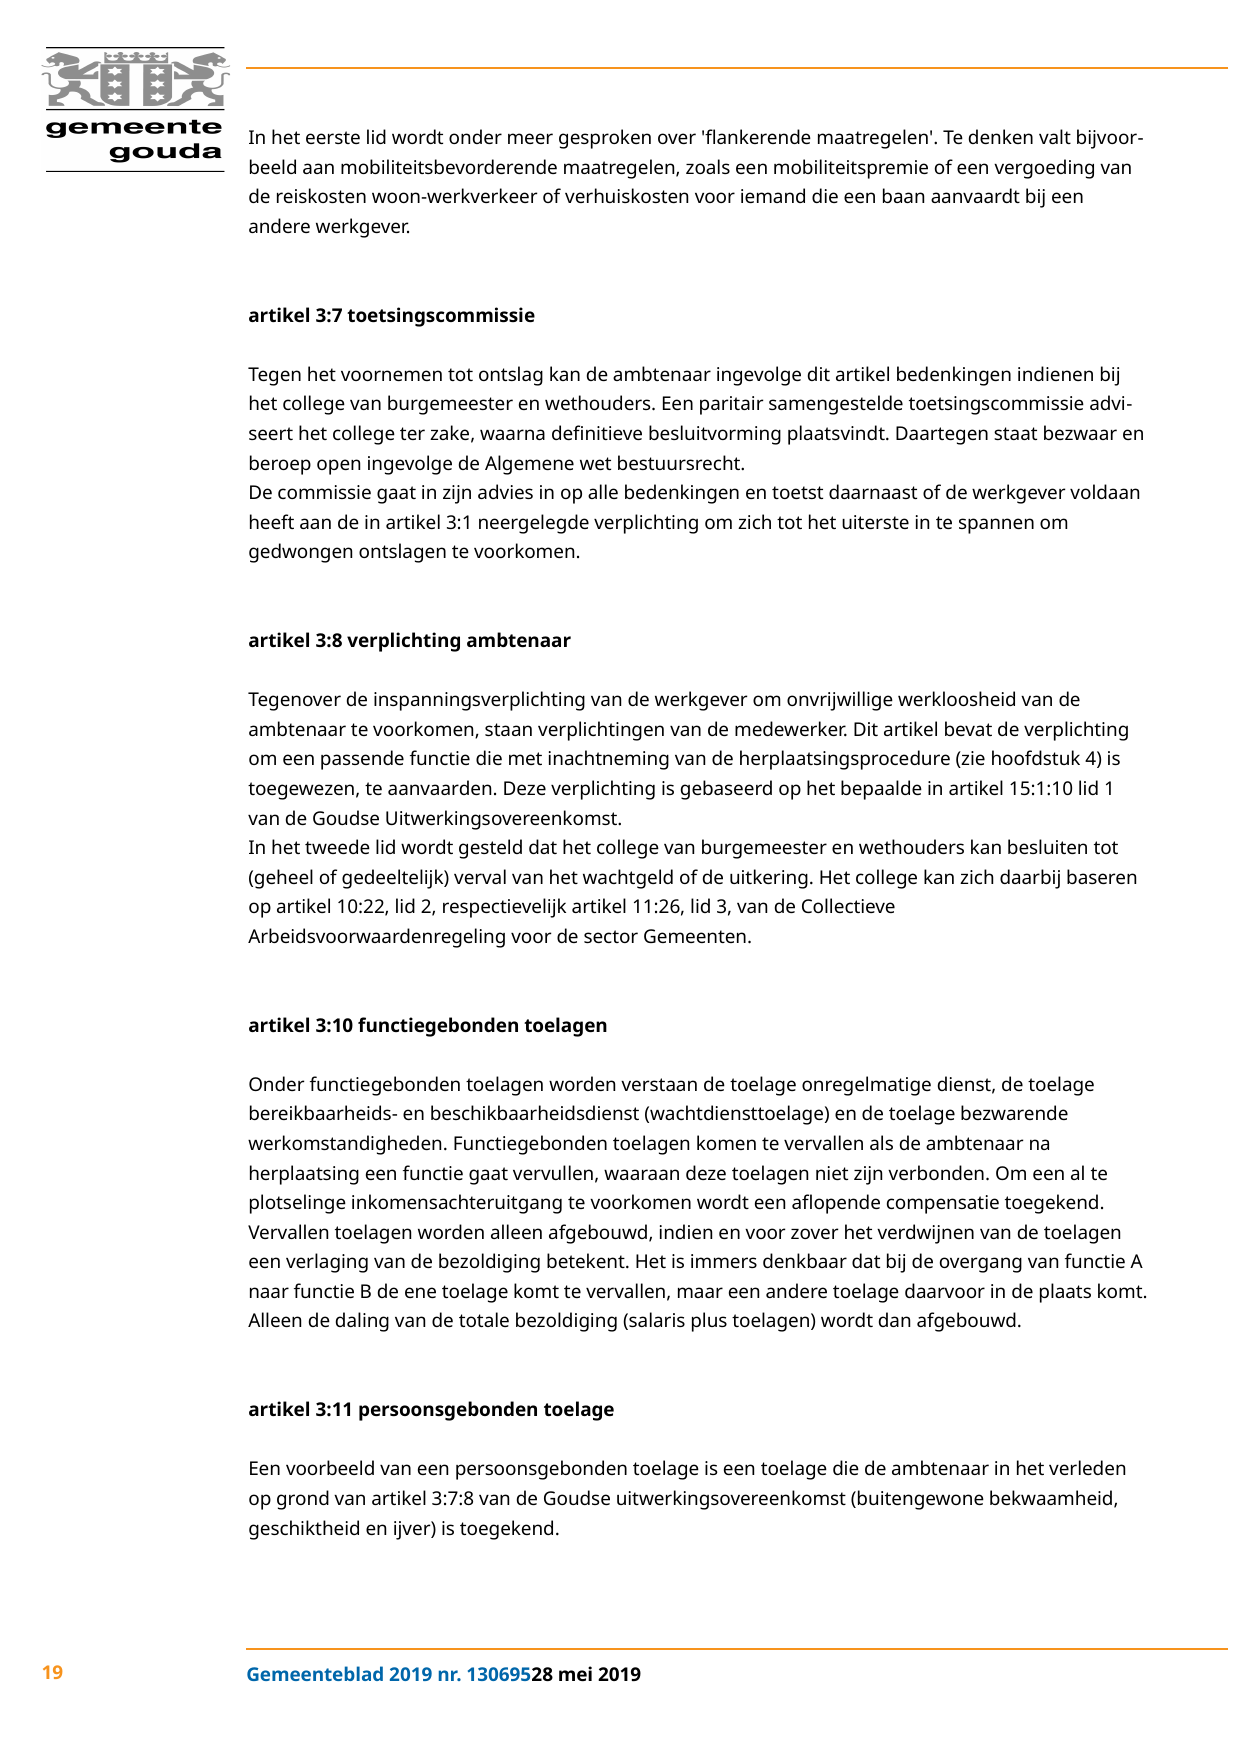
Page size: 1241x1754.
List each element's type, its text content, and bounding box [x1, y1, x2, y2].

text In het tweede lid wordt gesteld dat het college van burgemeester en wethouders kan besluiten tot (geheel of gedeeltelijk) verval van het wachtgeld of de uitkering. Het college kan zich daarbij baseren op artikel 10:22, lid 2, respectievelijk artikel 11:26, lid 3, van de Collectieve Arbeidsvoorwaardenregeling voor de sector Gemeenten. [248, 834, 1152, 949]
text Tegenover de inspanningsverplichting van de werkgever om onvrijwillige werkloosheid van de ambtenaar te voorkomen, staan verplichtingen van de medewerker. Dit artikel bevat de verplichting om een passen­de functie die met inachtneming van de herplaatsingsprocedure (zie hoofdstuk 4) is toegewezen, te aanvaar­den. Deze verplichting is gebaseerd op het bepaalde in artikel 15:1:10 lid 1 van de Goudse Uitwerkings­overeenkomst. [248, 686, 1152, 831]
text In het eerste lid wordt onder meer gesproken over 'flankerende maatregelen'. Te denken valt bijvoor­beeld aan mobiliteitsbevorderende maatregelen, zoals een mobiliteitspremie of een vergoeding van de reiskosten woon-werkverkeer of verhuiskosten voor iemand die een baan aanvaardt bij een andere werkgever. [248, 124, 1152, 239]
text Tegen het voornemen tot ontslag kan de ambtenaar ingevolge dit artikel bedenkingen indienen bij het college van burgemeester en wethouders. Een paritair samengestelde toetsingscommissie advi­seert het college ter zake, waarna definitieve besluitvorming plaats­vindt. Daartegen staat bezwaar en beroep open ingevolge de Algemene wet bestuursrecht. [248, 361, 1152, 476]
picture [41, 47, 231, 172]
text De commissie gaat in zijn advies in op alle bedenkingen en toetst daarnaast of de werkgever voldaan heeft aan de in artikel 3:1 neergelegde verplichting om zich tot het uiterste in te spannen om gedwongen ontsla­gen te voorkomen. [248, 479, 1152, 564]
text artikel 3:7 toetsingscommissie [248, 302, 1152, 328]
text artikel 3:10 functiegebonden toelagen [248, 1012, 1152, 1038]
text Onder functiegebonden toelagen worden verstaan de toelage onregelmatige dienst, de toelage bereikbaarheids- en beschikbaarheidsdienst (wachtdiensttoelage) en de toelage bezwarende werkomstan­digheden. Functie­gebonden toelagen komen te vervallen als de ambtenaar na herplaatsing een functie gaat vervul­len, waaraan deze toelagen niet zijn verbonden. Om een al te plotselinge inkomensachteruit­gang te voorkomen wordt een aflopende compensatie toegekend. Vervallen toelagen worden alleen afgebouwd, indien en voor zover het verdwijnen van de toelagen een verlaging van de bezoldiging betekent. Het is immers denkbaar dat bij de overgang van functie A naar functie B de ene toelage komt te vervallen, maar een andere toelage daarvoor in de plaats komt. Alleen de daling van de totale bezoldi­ging (salaris plus toelagen) wordt dan afgebouwd. [248, 1071, 1152, 1333]
text artikel 3:8 verplichting ambtenaar [248, 627, 1152, 653]
text Een voorbeeld van een persoonsgebonden toelage is een toelage die de ambtenaar in het verleden op grond van artikel 3:7:8 van de Goudse uitwerkingsovereenkomst (buitengewone bekwaamheid, geschikt­heid en ijver) is toegekend. [248, 1456, 1152, 1541]
text artikel 3:11 persoonsgebonden toelage [248, 1396, 1152, 1422]
